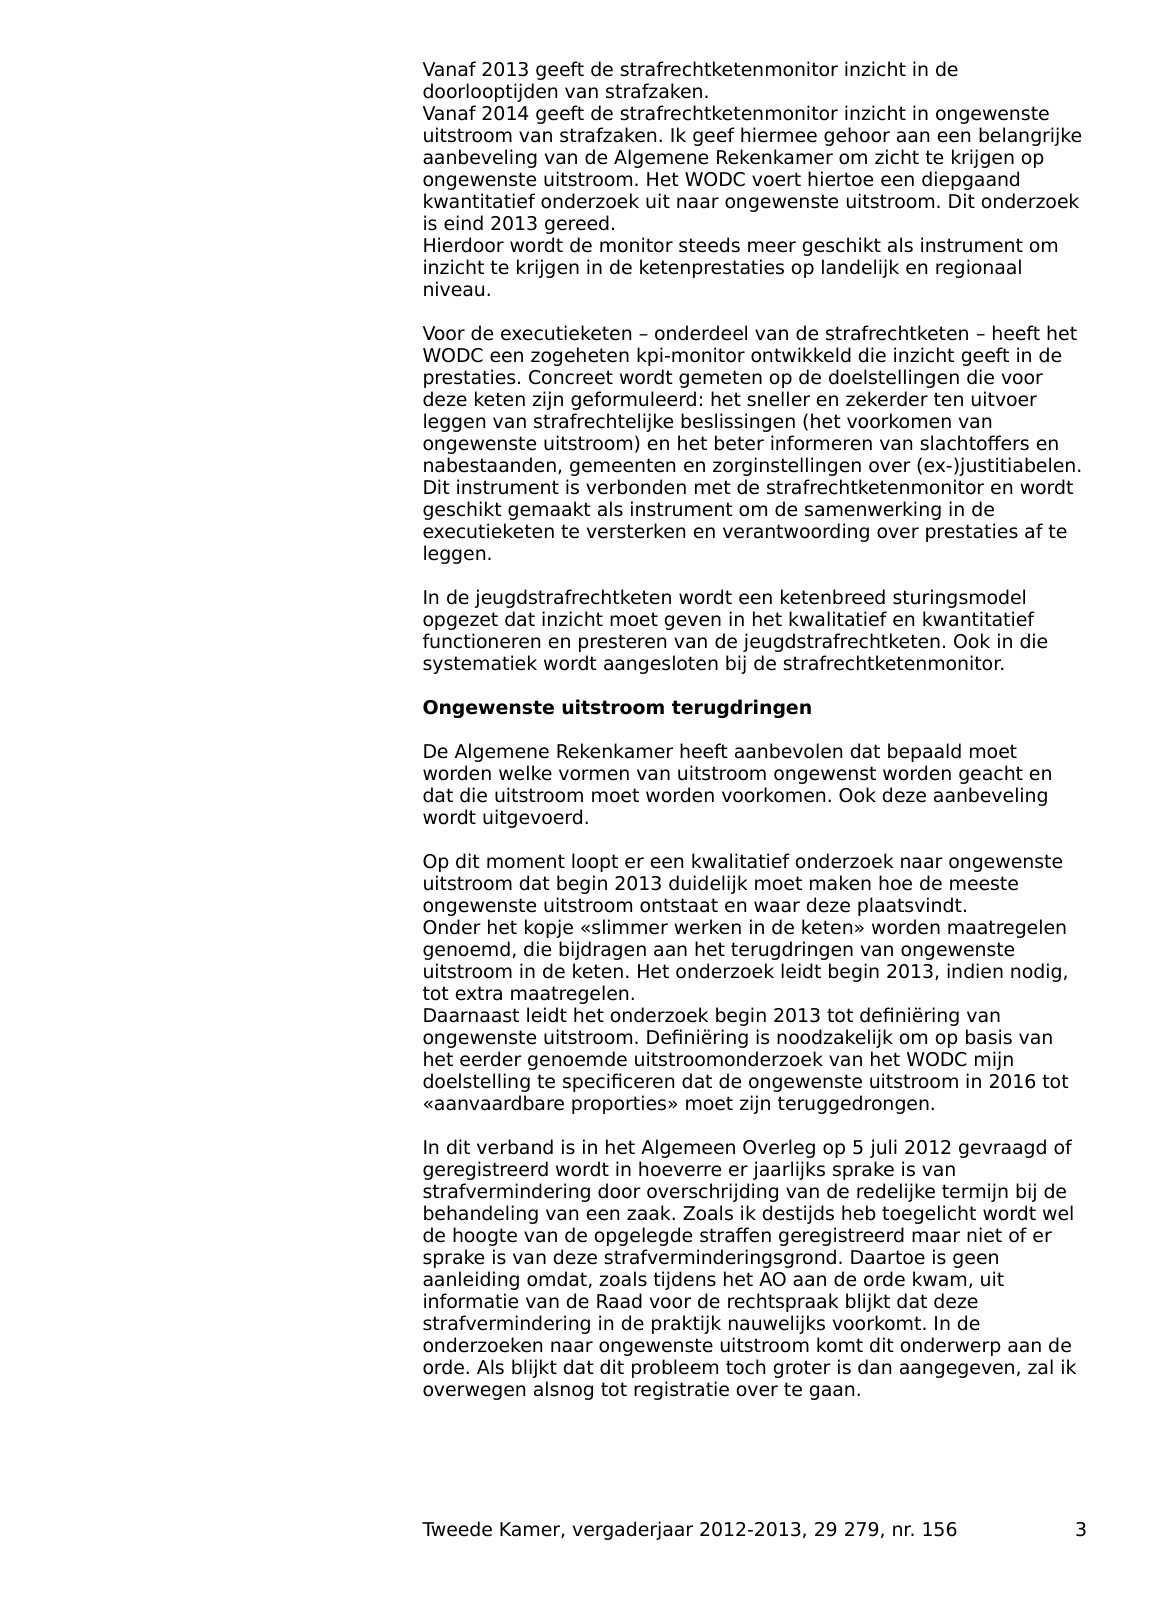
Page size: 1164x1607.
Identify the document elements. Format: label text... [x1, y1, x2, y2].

text Onder het kopje «slimmer werken in de keten» worden maatregelen genoemd, die bijdragen aan het terugdringen van ongewenste uitstroom in de keten. Het onderzoek leidt begin 2013, indien nodig, tot extra maatregelen. [422, 917, 1087, 1005]
text In dit verband is in het Algemeen Overleg op 5 juli 2012 gevraagd of geregistreerd wordt in hoeverre er jaarlijks sprake is van strafvermindering door overschrijding van de redelijke termijn bij de behandeling van een zaak. Zoals ik destijds heb toegelicht wordt wel de hoogte van de opgelegde straffen geregistreerd maar niet of er sprake is van deze strafverminderingsgrond. Daartoe is geen aanleiding omdat, zoals tijdens het AO aan de orde kwam, uit informatie van de Raad voor de rechtspraak blijkt dat deze strafvermindering in de praktijk nauwelijks voorkomt. In de onderzoeken naar ongewenste uitstroom komt dit onderwerp aan de orde. Als blijkt dat dit probleem toch groter is dan aangegeven, zal ik overwegen alsnog tot registratie over te gaan. [422, 1137, 1087, 1401]
text In de jeugdstrafrechtketen wordt een ketenbreed sturingsmodel opgezet dat inzicht moet geven in het kwalitatief en kwantitatief functioneren en presteren van de jeugdstrafrechtketen. Ook in die systematiek wordt aangesloten bij de strafrechtketenmonitor. [422, 587, 1087, 675]
text Op dit moment loopt er een kwalitatief onderzoek naar ongewenste uitstroom dat begin 2013 duidelijk moet maken hoe de meeste ongewenste uitstroom ontstaat en waar deze plaatsvindt. [422, 851, 1087, 917]
subtitle Ongewenste uitstroom terugdringen [422, 697, 1087, 719]
text Daarnaast leidt het onderzoek begin 2013 tot definiëring van ongewenste uitstroom. Definiëring is noodzakelijk om op basis van het eerder genoemde uitstroomonderzoek van het WODC mijn doelstelling te specificeren dat de ongewenste uitstroom in 2016 tot «aanvaardbare proporties» moet zijn teruggedrongen. [422, 1005, 1087, 1115]
text Vanaf 2014 geeft de strafrechtketenmonitor inzicht in ongewenste uitstroom van strafzaken. Ik geef hiermee gehoor aan een belangrijke aanbeveling van de Algemene Rekenkamer om zicht te krijgen op ongewenste uitstroom. Het WODC voert hiertoe een diepgaand kwantitatief onderzoek uit naar ongewenste uitstroom. Dit onderzoek is eind 2013 gereed. [422, 103, 1087, 235]
text Voor de executieketen – onderdeel van de strafrechtketen – heeft het WODC een zogeheten kpi-monitor ontwikkeld die inzicht geeft in de prestaties. Concreet wordt gemeten op de doelstellingen die voor deze keten zijn geformuleerd: het sneller en zekerder ten uitvoer leggen van strafrechtelijke beslissingen (het voorkomen van ongewenste uitstroom) en het beter informeren van slachtoffers en nabestaanden, gemeenten en zorginstellingen over (ex-)justitiabelen. Dit instrument is verbonden met de strafrechtketenmonitor en wordt geschikt gemaakt als instrument om de samenwerking in de executieketen te versterken en verantwoording over prestaties af te leggen. [422, 323, 1087, 565]
text Vanaf 2013 geeft de strafrechtketenmonitor inzicht in de doorlooptijden van strafzaken. [422, 59, 1087, 103]
text Hierdoor wordt de monitor steeds meer geschikt als instrument om inzicht te krijgen in de ketenprestaties op landelijk en regionaal niveau. [422, 235, 1087, 301]
text De Algemene Rekenkamer heeft aanbevolen dat bepaald moet worden welke vormen van uitstroom ongewenst worden geacht en dat die uitstroom moet worden voorkomen. Ook deze aanbeveling wordt uitgevoerd. [422, 741, 1087, 829]
